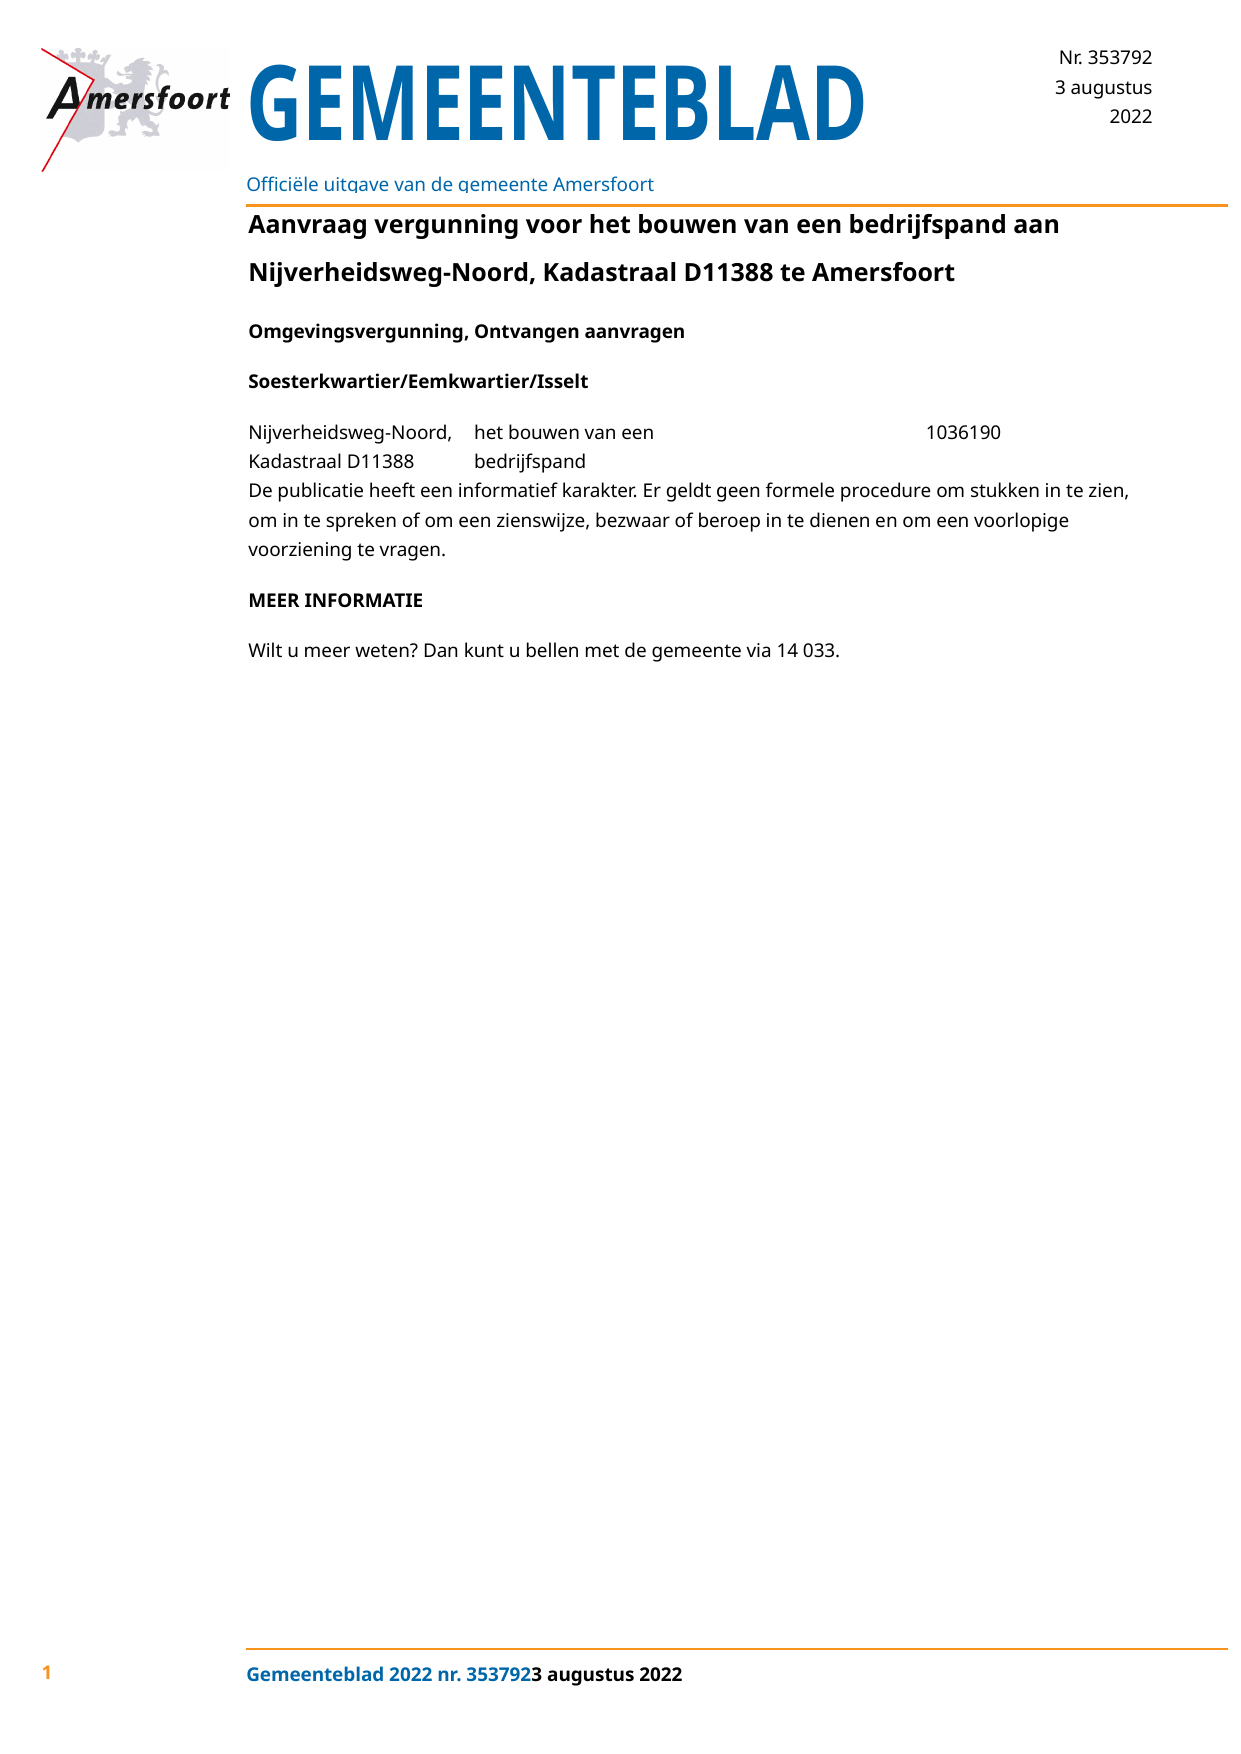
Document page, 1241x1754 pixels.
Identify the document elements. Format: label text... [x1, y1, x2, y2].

table_header het bouwen van een bedrijfspand [474, 419, 700, 474]
text MEER INFORMATIE [248, 587, 1152, 613]
picture [41, 47, 231, 172]
text Aanvraag vergunning voor het bouwen van een bedrijfspand aan Nijverheidsweg-Noord, Kadastraal D11388 te Amersfoort [248, 207, 1152, 288]
text Soesterkwartier/Eemkwartier/Isselt [248, 368, 1152, 394]
text De publicatie heeft een informatief karakter. Er geldt geen formele procedure om stukken in te zien, om in te spreken of om een zienswijze, bezwaar of beroep in te dienen en om een voorlopige voorziening te vragen. [248, 477, 1152, 562]
text Wilt u meer weten? Dan kunt u bellen met de gemeente via 14 033. [248, 637, 1152, 663]
table_header Nijverheidsweg-Noord, Kadastraal D11388 [248, 419, 474, 474]
table_header [700, 419, 926, 474]
text Omgevingsvergunning, Ontvangen aanvragen [248, 318, 1152, 344]
table_header 1036190 [926, 419, 1152, 474]
